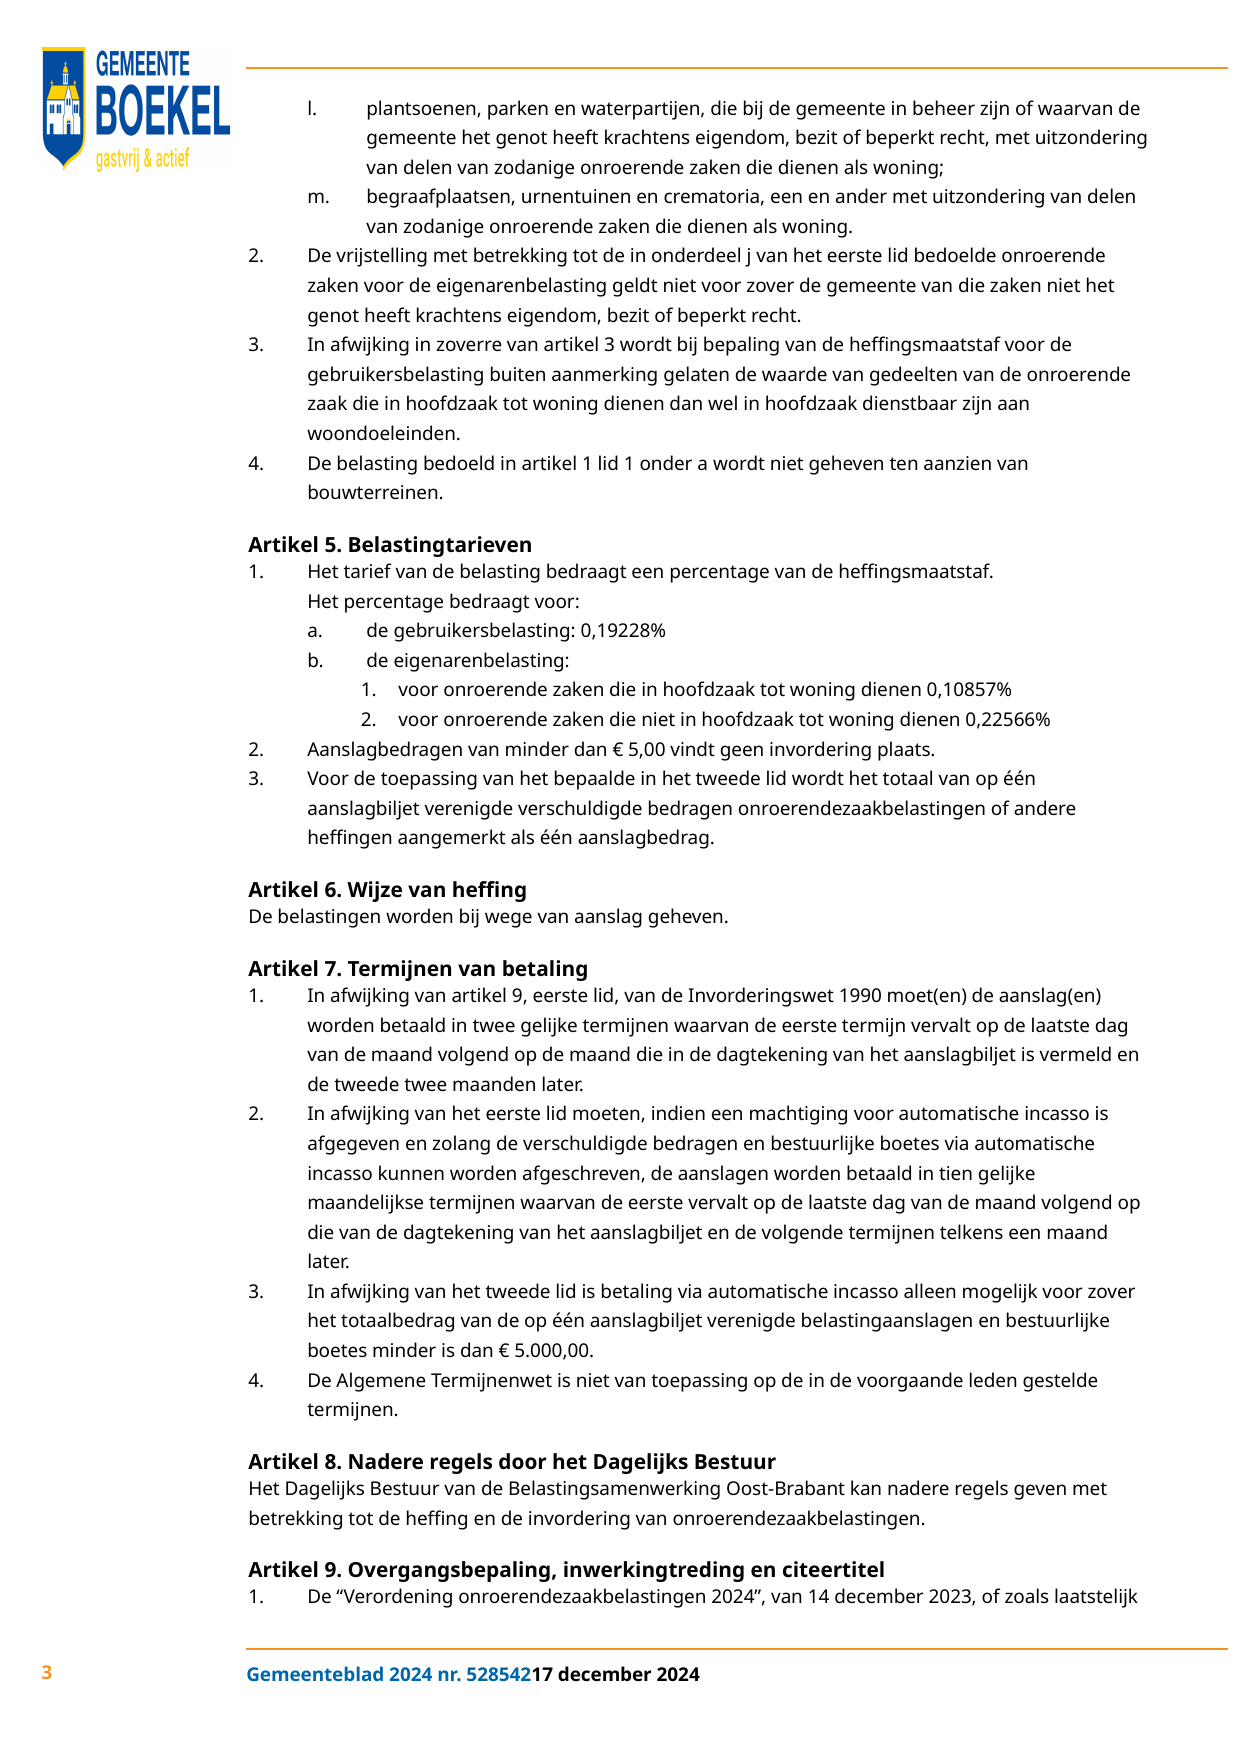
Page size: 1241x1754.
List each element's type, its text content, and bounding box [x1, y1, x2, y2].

list In afwijking van het eerste lid moeten, indien een machtiging voor automatische incasso is afgegeven en zolang de verschuldigde bedragen en bestuurlijke boetes via automatische incasso kunnen worden afgeschreven, de aanslagen worden betaald in tien gelijke maandelijkse termijnen waarvan de eerste vervalt op de laatste dag van de maand volgend op die van de dagtekening van het aanslagbiljet en de volgende termijnen telkens een maand later. [248, 1101, 1152, 1274]
text Artikel 8. Nadere regels door het Dagelijks Bestuur [248, 1447, 1152, 1475]
list Voor de toepassing van het bepaalde in het tweede lid wordt het totaal van op één aanslagbiljet verenigde verschuldigde bedragen onroerendezaakbelastingen of andere heffingen aangemerkt als één aanslagbedrag. [248, 765, 1152, 850]
list De belasting bedoeld in artikel 1 lid 1 onder a wordt niet geheven ten aanzien van bouwterreinen. [248, 450, 1152, 505]
list plantsoenen, parken en waterpartijen, die bij de gemeente in beheer zijn of waarvan de gemeente het genot heeft krachtens eigendom, bezit of beperkt recht, met uitzondering van delen van zodanige onroerende zaken die dienen als woning; [307, 95, 1152, 180]
list In afwijking van artikel 9, eerste lid, van de Invorderingswet 1990 moet(en) de aanslag(en) worden betaald in twee gelijke termijnen waarvan de eerste termijn vervalt op de laatste dag van de maand volgend op de maand die in de dagtekening van het aanslagbiljet is vermeld en de tweede twee maanden later. [248, 982, 1152, 1097]
list Het tarief van de belasting bedraagt een percentage van de heffingsmaatstaf. [248, 558, 1152, 584]
text De belastingen worden bij wege van aanslag geheven. [248, 903, 1152, 929]
text Artikel 6. Wijze van heffing [248, 875, 1152, 903]
list In afwijking in zoverre van artikel 3 wordt bij bepaling van de heffingsmaatstaf voor de gebruikersbelasting buiten aanmerking gelaten de waarde van gedeelten van de onroerende zaak die in hoofdzaak tot woning dienen dan wel in hoofdzaak dienstbaar zijn aan woondoeleinden. [248, 331, 1152, 446]
list Het percentage bedraagt voor: [248, 588, 1152, 613]
list voor onroerende zaken die niet in hoofdzaak tot woning dienen 0,22566% [361, 706, 1152, 732]
list De Algemene Termijnenwet is niet van toepassing op de in de voorgaande leden gestelde termijnen. [248, 1367, 1152, 1422]
list begraafplaatsen, urnentuinen en crematoria, een en ander met uitzondering van delen van zodanige onroerende zaken die dienen als woning. [307, 183, 1152, 239]
list De “Verordening onroerendezaakbelastingen 2024”, van 14 december 2023, of zoals laatstelijk [248, 1584, 1152, 1609]
list voor onroerende zaken die in hoofdzaak tot woning dienen 0,10857% [361, 677, 1152, 702]
list De vrijstelling met betrekking tot de in onderdeel j van het eerste lid bedoelde onroerende zaken voor de eigenarenbelasting geldt niet voor zover de gemeente van die zaken niet het genot heeft krachtens eigendom, bezit of beperkt recht. [248, 243, 1152, 328]
text Het Dagelijks Bestuur van de Belastingsamenwerking Oost-Brabant kan nadere regels geven met betrekking tot de heffing en de invordering van onroerendezaakbelastingen. [248, 1475, 1152, 1531]
text Artikel 5. Belastingtarieven [248, 530, 1152, 558]
picture [41, 47, 231, 172]
list In afwijking van het tweede lid is betaling via automatische incasso alleen mogelijk voor zover het totaalbedrag van de op één aanslagbiljet verenigde belastingaanslagen en bestuurlijke boetes minder is dan € 5.000,00. [248, 1278, 1152, 1363]
list de eigenarenbelasting: [307, 647, 1152, 673]
text Artikel 7. Termijnen van betaling [248, 954, 1152, 982]
text Artikel 9. Overgangsbepaling, inwerkingtreding en citeertitel [248, 1555, 1152, 1584]
list de gebruikersbelasting: 0,19228% [307, 617, 1152, 643]
list Aanslagbedragen van minder dan € 5,00 vindt geen invordering plaats. [248, 736, 1152, 761]
